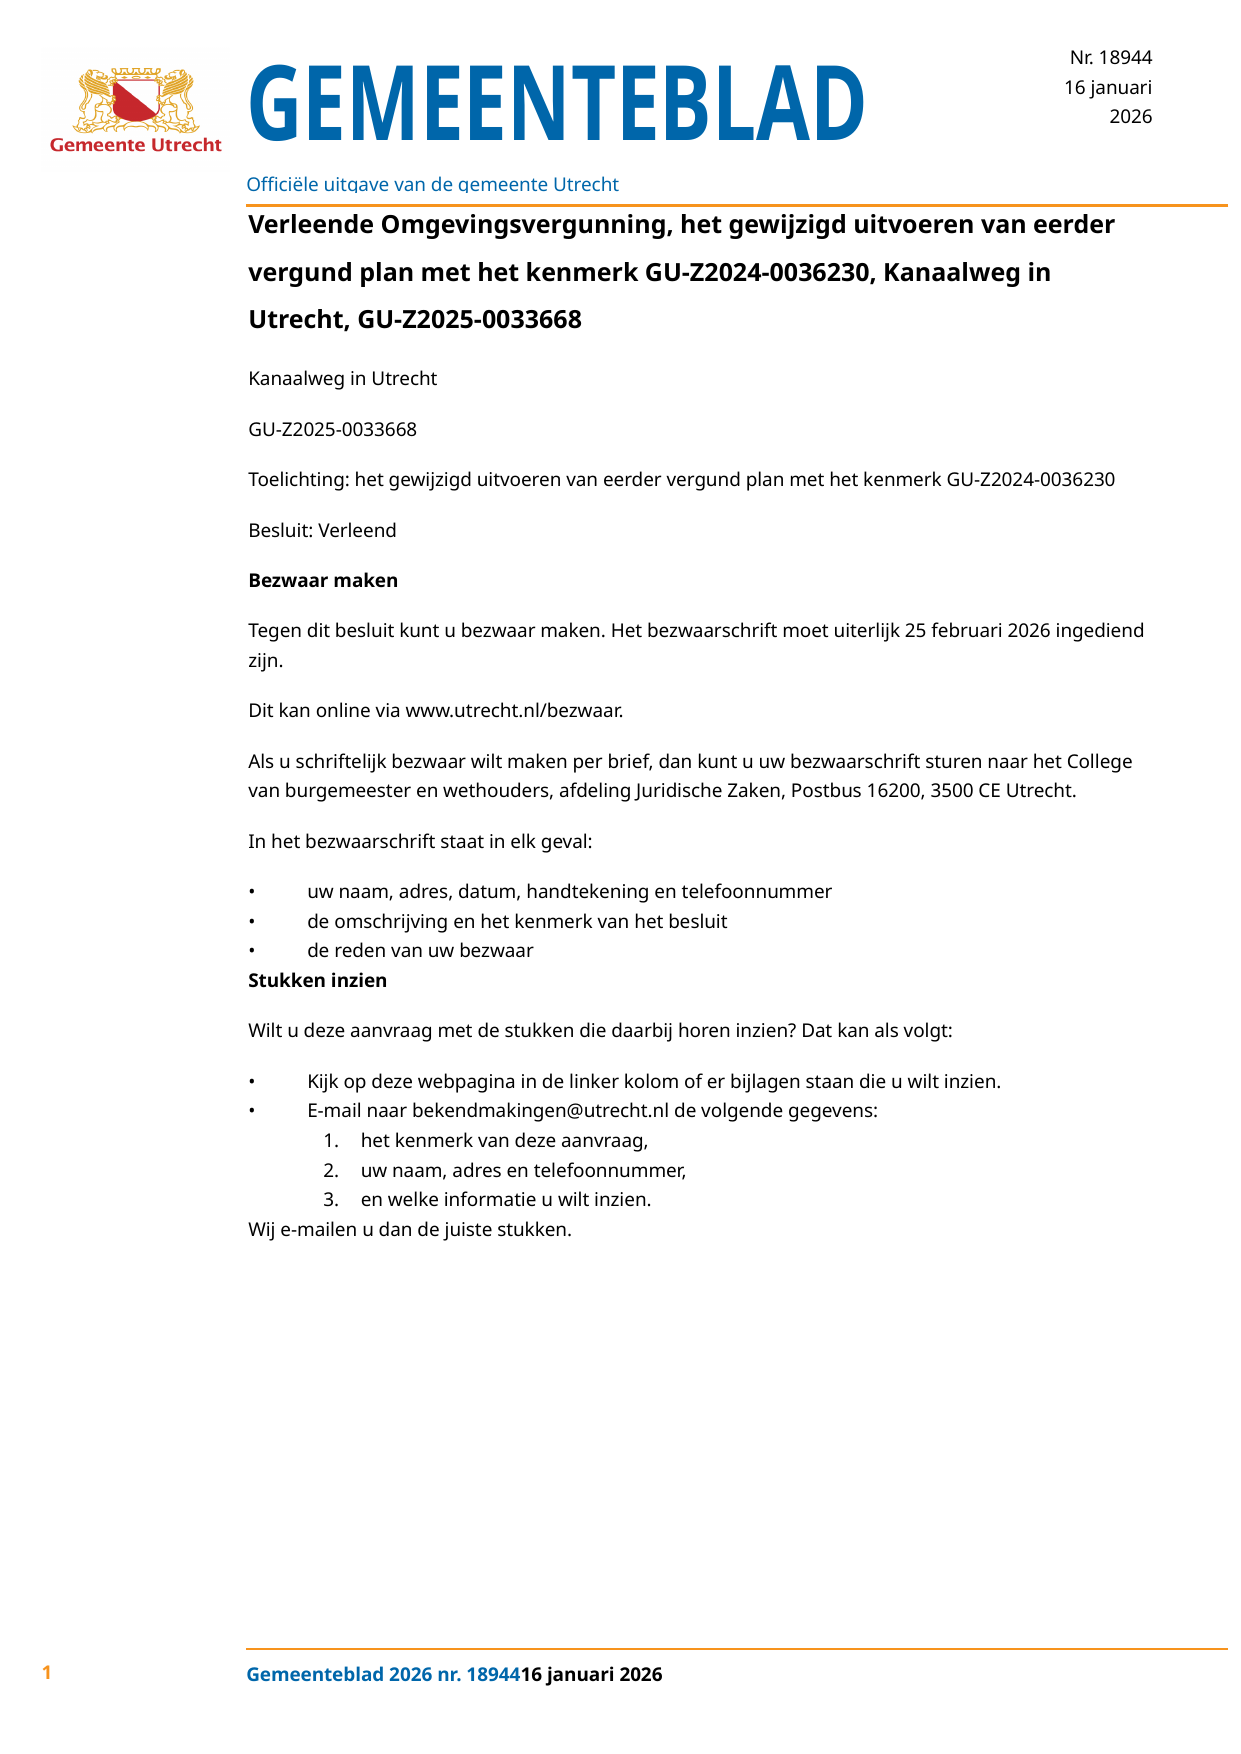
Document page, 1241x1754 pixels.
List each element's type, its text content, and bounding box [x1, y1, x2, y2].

text Besluit: Verleend [248, 517, 1152, 542]
text Dit kan online via www.utrecht.nl/bezwaar. [248, 698, 1152, 723]
text In het bezwaarschrift staat in elk geval: [248, 828, 1152, 854]
text Wij e-mailen u dan de juiste stukken. [248, 1216, 1152, 1242]
text Tegen dit besluit kunt u bezwaar maken. Het bezwaarschrift moet uiterlijk 25 februari 2026 ingediend zijn. [248, 618, 1152, 673]
text Wilt u deze aanvraag met de stukken die daarbij horen inzien? Dat kan als volgt: [248, 1018, 1152, 1043]
list uw naam, adres, datum, handtekening en telefoonnummer [248, 878, 1152, 904]
text Toelichting: het gewijzigd uitvoeren van eerder vergund plan met het kenmerk GU-Z2024-0036230 [248, 466, 1152, 492]
picture [41, 47, 231, 172]
text Als u schriftelijk bezwaar wilt maken per brief, dan kunt u uw bezwaarschrift sturen naar het College van burgemeester en wethouders, afdeling Juridische Zaken, Postbus 16200, 3500 CE Utrecht. [248, 748, 1152, 803]
text Bezwaar maken [248, 567, 1152, 593]
list E-mail naar bekendmakingen@utrecht.nl de volgende gegevens: [248, 1098, 1152, 1123]
list de omschrijving en het kenmerk van het besluit [248, 908, 1152, 934]
text GU-Z2025-0033668 [248, 416, 1152, 442]
text Stukken inzien [248, 967, 1152, 993]
list de reden van uw bezwaar [248, 938, 1152, 963]
list en welke informatie u wilt inzien. [323, 1186, 1152, 1212]
list uw naam, adres en telefoonnummer, [323, 1157, 1152, 1182]
list Kijk op deze webpagina in de linker kolom of er bijlagen staan die u wilt inzien. [248, 1068, 1152, 1094]
text Verleende Omgevingsvergunning, het gewijzigd uitvoeren van eerder vergund plan met het kenmerk GU-Z2024-0036230, Kanaalweg in Utrecht, GU-Z2025-0033668 [248, 207, 1152, 336]
list het kenmerk van deze aanvraag, [323, 1127, 1152, 1153]
text Kanaalweg in Utrecht [248, 366, 1152, 391]
